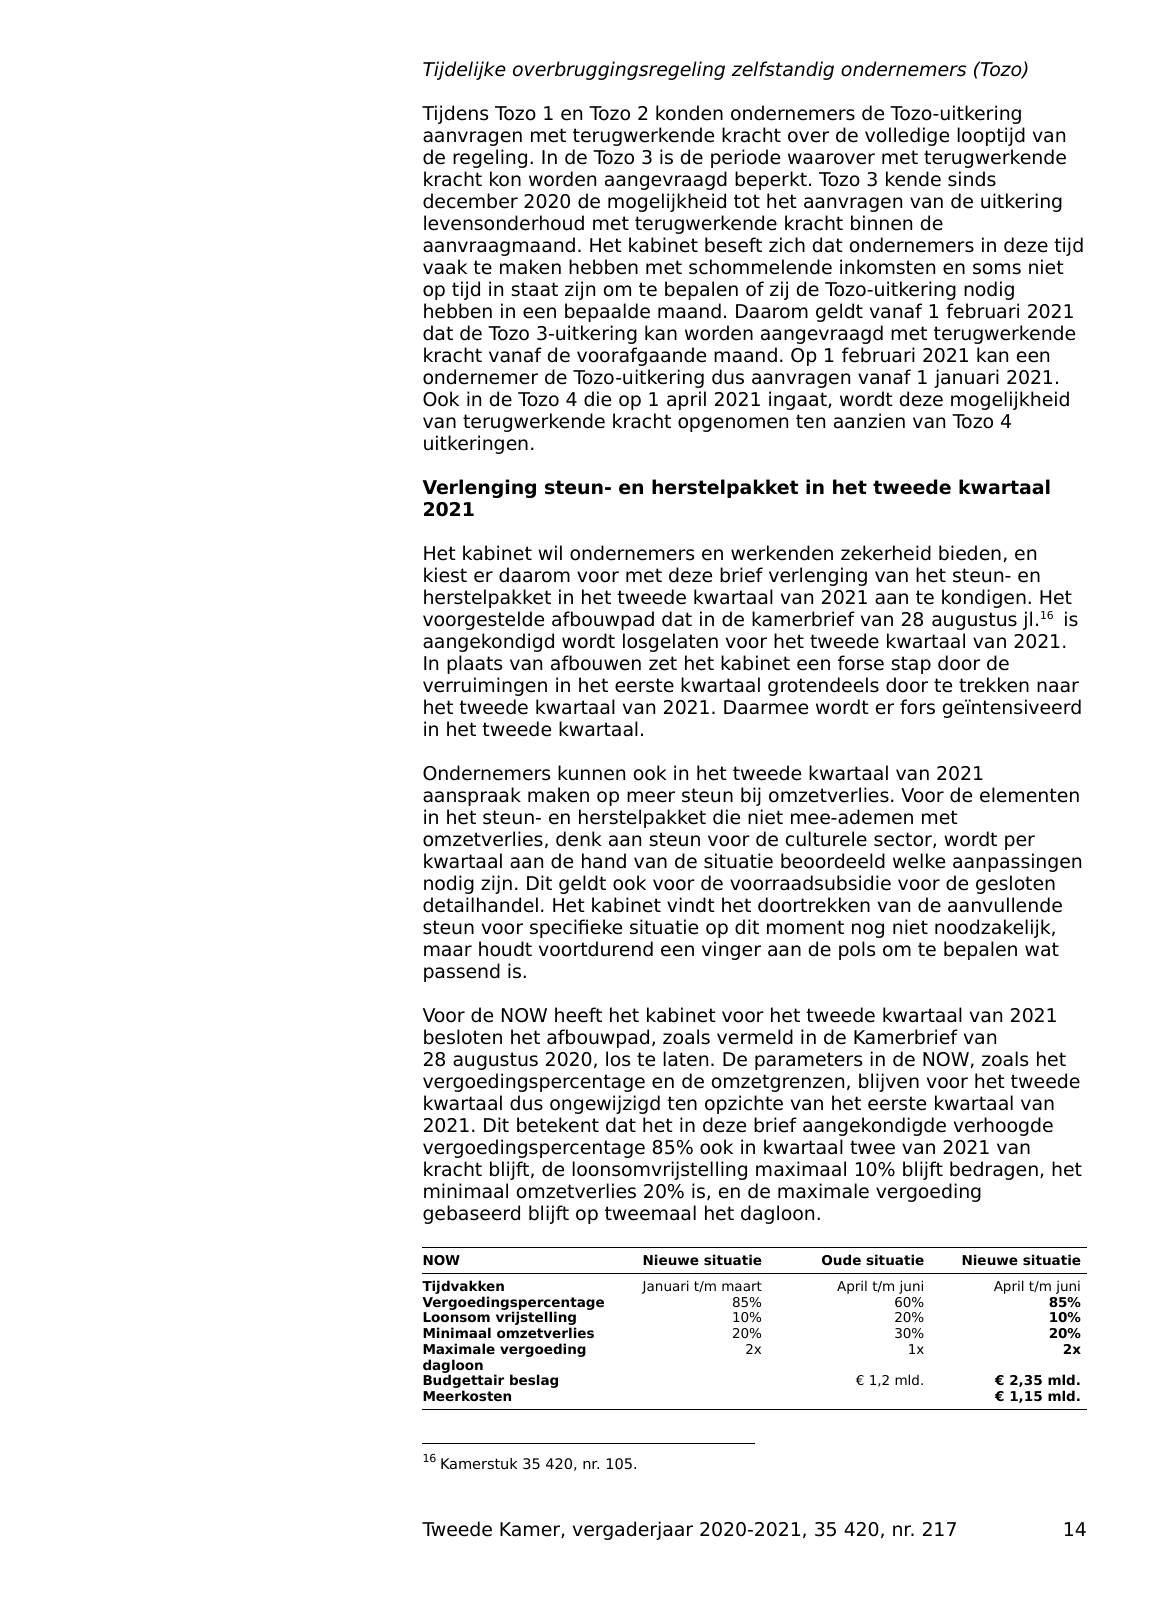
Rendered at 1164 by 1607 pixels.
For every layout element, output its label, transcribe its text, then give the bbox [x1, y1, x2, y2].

table_cell [605, 1389, 768, 1409]
table_cell 2x [605, 1342, 768, 1373]
table_cell [605, 1373, 768, 1389]
table_cell € 2,35 mld. [930, 1373, 1087, 1389]
text Tijdens Tozo 1 en Tozo 2 konden ondernemers de Tozo-uitkering aanvragen met terugwerkende kracht over de volledige looptijd van de regeling. In de Tozo 3 is de periode waarover met terugwerkende kracht kon worden aangevraagd beperkt. Tozo 3 kende sinds december 2020 de mogelijkheid tot het aanvragen van de uitkering levensonderhoud met terugwerkende kracht binnen de aanvraagmaand. Het kabinet beseft zich dat ondernemers in deze tijd vaak te maken hebben met schommelende inkomsten en soms niet op tijd in staat zijn om te bepalen of zij de Tozo-uitkering nodig hebben in een bepaalde maand. Daarom geldt vanaf 1 februari 2021 dat de Tozo 3-uitkering kan worden aangevraagd met terugwerkende kracht vanaf de voorafgaande maand. Op 1 februari 2021 kan een ondernemer de Tozo-uitkering dus aanvragen vanaf 1 januari 2021. Ook in de Tozo 4 die op 1 april 2021 ingaat, wordt deze mogelijkheid van terugwerkende kracht opgenomen ten aanzien van Tozo 4 uitkeringen. [422, 103, 1087, 455]
table_cell 20% [930, 1326, 1087, 1342]
table_cell 2x [930, 1342, 1087, 1373]
table_cell 85% [605, 1295, 768, 1310]
table_cell € 1,15 mld. [930, 1389, 1087, 1409]
table_cell Tijdvakken [422, 1274, 605, 1294]
table_cell 85% [930, 1295, 1087, 1310]
text Kamerstuk 35 420, nr. 105. [422, 1452, 1087, 1474]
table_cell Januari t/m maart [605, 1274, 768, 1294]
subtitle Tijdelijke overbruggingsregeling zelfstandig ondernemers (Tozo) [422, 59, 1087, 81]
table_cell April t/m juni [930, 1274, 1087, 1294]
table_cell 10% [930, 1310, 1087, 1326]
text Voor de NOW heeft het kabinet voor het tweede kwartaal van 2021 besloten het afbouwpad, zoals vermeld in de Kamerbrief van 28 augustus 2020, los te laten. De parameters in de NOW, zoals het vergoedingspercentage en de omzetgrenzen, blijven voor het tweede kwartaal dus ongewijzigd ten opzichte van het eerste kwartaal van 2021. Dit betekent dat het in deze brief aangekondigde verhoogde vergoedingspercentage 85% ook in kwartaal twee van 2021 van kracht blijft, de loonsomvrijstelling maximaal 10% blijft bedragen, het minimaal omzetverlies 20% is, en de maximale vergoeding gebaseerd blijft op tweemaal het dagloon. [422, 1005, 1087, 1225]
table_header NOW [422, 1248, 605, 1273]
subtitle Verlenging steun- en herstelpakket in het tweede kwartaal 2021 [422, 477, 1087, 521]
table_cell 60% [768, 1295, 930, 1310]
text Het kabinet wil ondernemers en werkenden zekerheid bieden, en kiest er daarom voor met deze brief verlenging van het steun- en herstelpakket in het tweede kwartaal van 2021 aan te kondigen. Het voorgestelde afbouwpad dat in de kamerbrief van 28 augustus jl. is aangekondigd wordt losgelaten voor het tweede kwartaal van 2021. In plaats van afbouwen zet het kabinet een forse stap door de verruimingen in het eerste kwartaal grotendeels door te trekken naar het tweede kwartaal van 2021. Daarmee wordt er fors geïntensiveerd in het tweede kwartaal. [422, 543, 1087, 741]
table_cell 10% [605, 1310, 768, 1326]
table_cell 1x [768, 1342, 930, 1373]
table_cell Minimaal omzetverlies [422, 1326, 605, 1342]
table_cell 20% [768, 1310, 930, 1326]
table_cell Budgettair beslag [422, 1373, 605, 1389]
text Ondernemers kunnen ook in het tweede kwartaal van 2021 aanspraak maken op meer steun bij omzetverlies. Voor de elementen in het steun- en herstelpakket die niet mee-ademen met omzetverlies, denk aan steun voor de culturele sector, wordt per kwartaal aan de hand van de situatie beoordeeld welke aanpassingen nodig zijn. Dit geldt ook voor de voorraadsubsidie voor de gesloten detailhandel. Het kabinet vindt het doortrekken van de aanvullende steun voor specifieke situatie op dit moment nog niet noodzakelijk, maar houdt voortdurend een vinger aan de pols om te bepalen wat passend is. [422, 763, 1087, 983]
table_cell € 1,2 mld. [768, 1373, 930, 1389]
table_cell 30% [768, 1326, 930, 1342]
table_header Nieuwe situatie [605, 1248, 768, 1273]
table_cell [768, 1389, 930, 1409]
table_cell 20% [605, 1326, 768, 1342]
table_cell April t/m juni [768, 1274, 930, 1294]
table_cell Maximale vergoeding dagloon [422, 1342, 605, 1373]
table_header Oude situatie [768, 1248, 930, 1273]
table_cell Loonsom vrijstelling [422, 1310, 605, 1326]
table_header Nieuwe situatie [930, 1248, 1087, 1273]
table_cell Vergoedingspercentage [422, 1295, 605, 1310]
table_cell Meerkosten [422, 1389, 605, 1409]
